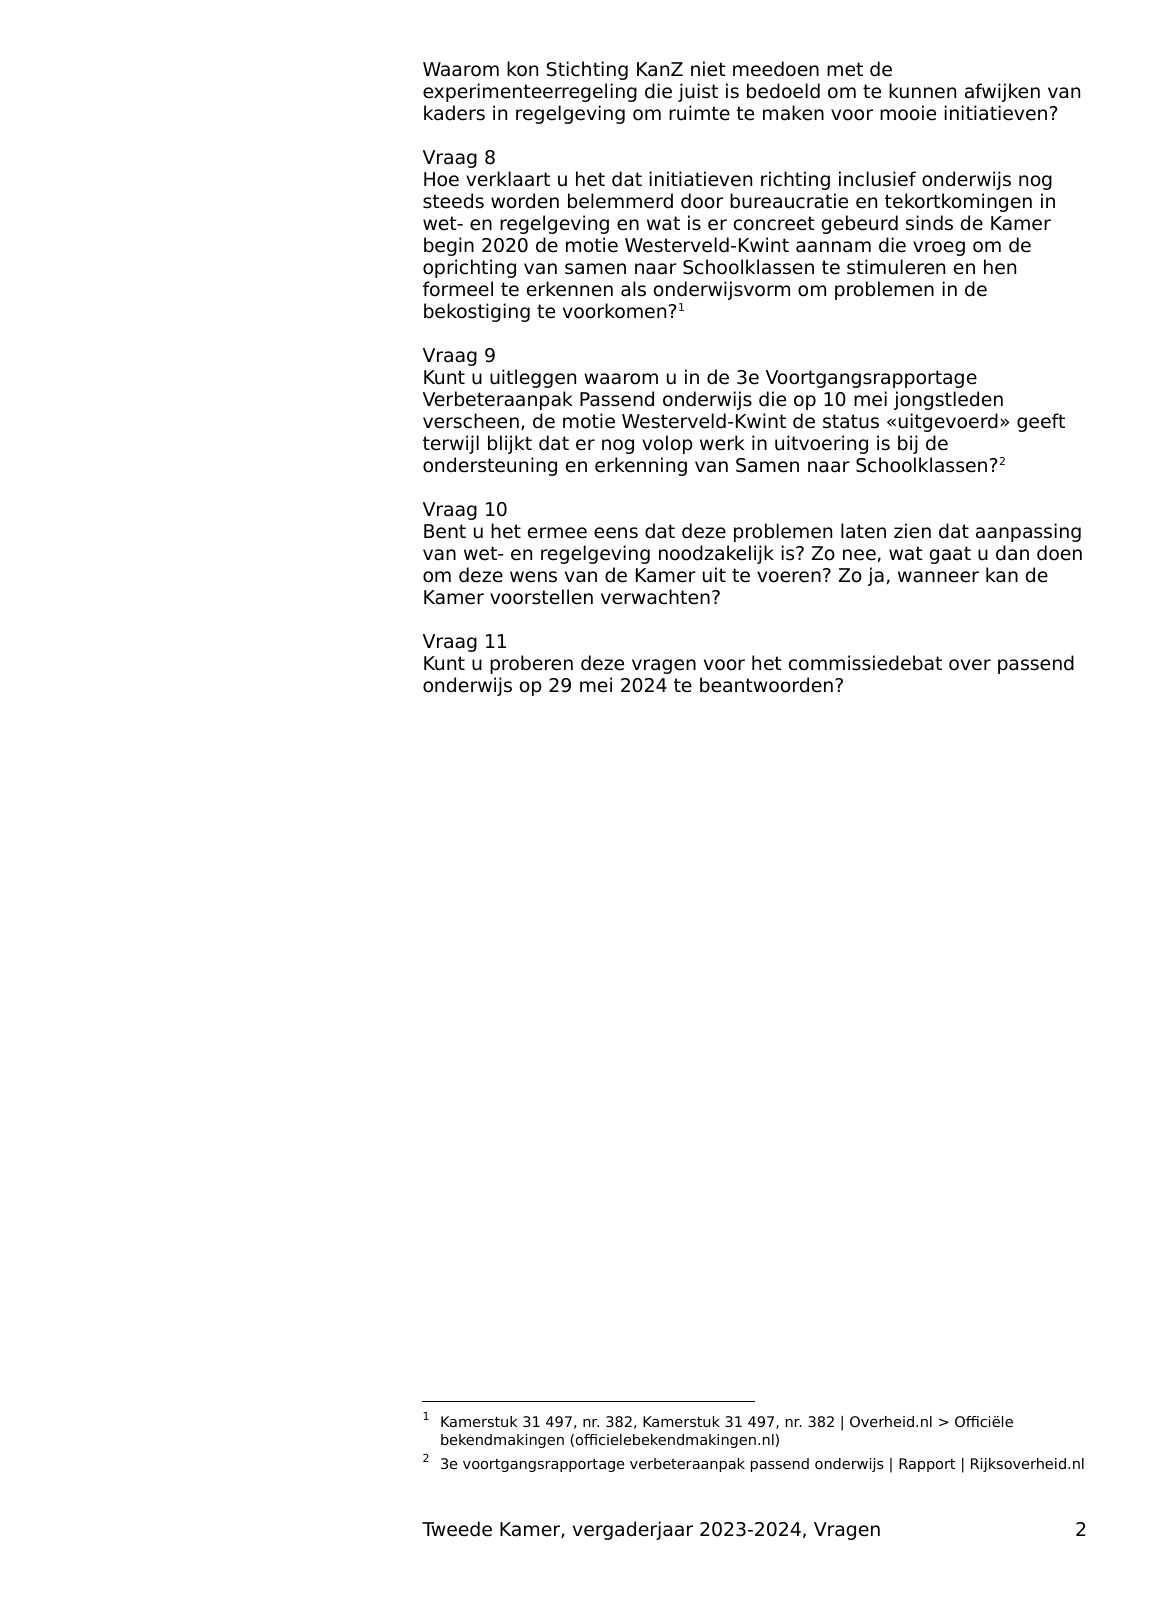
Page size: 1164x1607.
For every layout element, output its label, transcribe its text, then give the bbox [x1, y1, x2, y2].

text Vraag 9 [422, 345, 1087, 367]
text Vraag 10 [422, 499, 1087, 521]
text Bent u het ermee eens dat deze problemen laten zien dat aanpassing van wet- en regelgeving noodzakelijk is? Zo nee, wat gaat u dan doen om deze wens van de Kamer uit te voeren? Zo ja, wanneer kan de Kamer voorstellen verwachten? [422, 521, 1087, 609]
text Vraag 8 [422, 147, 1087, 169]
text Kunt u proberen deze vragen voor het commissiedebat over passend onderwijs op 29 mei 2024 te beantwoorden? [422, 653, 1087, 697]
text Kunt u uitleggen waarom u in de 3e Voortgangsrapportage Verbeteraanpak Passend onderwijs die op 10 mei jongstleden verscheen, de motie Westerveld-Kwint de status «uitgevoerd» geeft terwijl blijkt dat er nog volop werk in uitvoering is bij de ondersteuning en erkenning van Samen naar Schoolklassen? [422, 367, 1087, 477]
text Vraag 11 [422, 631, 1087, 653]
text Waarom kon Stichting KanZ niet meedoen met de experimenteerregeling die juist is bedoeld om te kunnen afwijken van kaders in regelgeving om ruimte te maken voor mooie initiatieven? [422, 59, 1087, 125]
text 3e voortgangsrapportage verbeteraanpak passend onderwijs | Rapport | Rijksoverheid.nl [422, 1452, 1087, 1474]
text Kamerstuk 31 497, nr. 382, Kamerstuk 31 497, nr. 382 | Overheid.nl > Officiële bekendmakingen (officielebekendmakingen.nl) [422, 1410, 1087, 1449]
text Hoe verklaart u het dat initiatieven richting inclusief onderwijs nog steeds worden belemmerd door bureaucratie en tekortkomingen in wet- en regelgeving en wat is er concreet gebeurd sinds de Kamer begin 2020 de motie Westerveld-Kwint aannam die vroeg om de oprichting van samen naar Schoolklassen te stimuleren en hen formeel te erkennen als onderwijsvorm om problemen in de bekostiging te voorkomen? [422, 169, 1087, 323]
